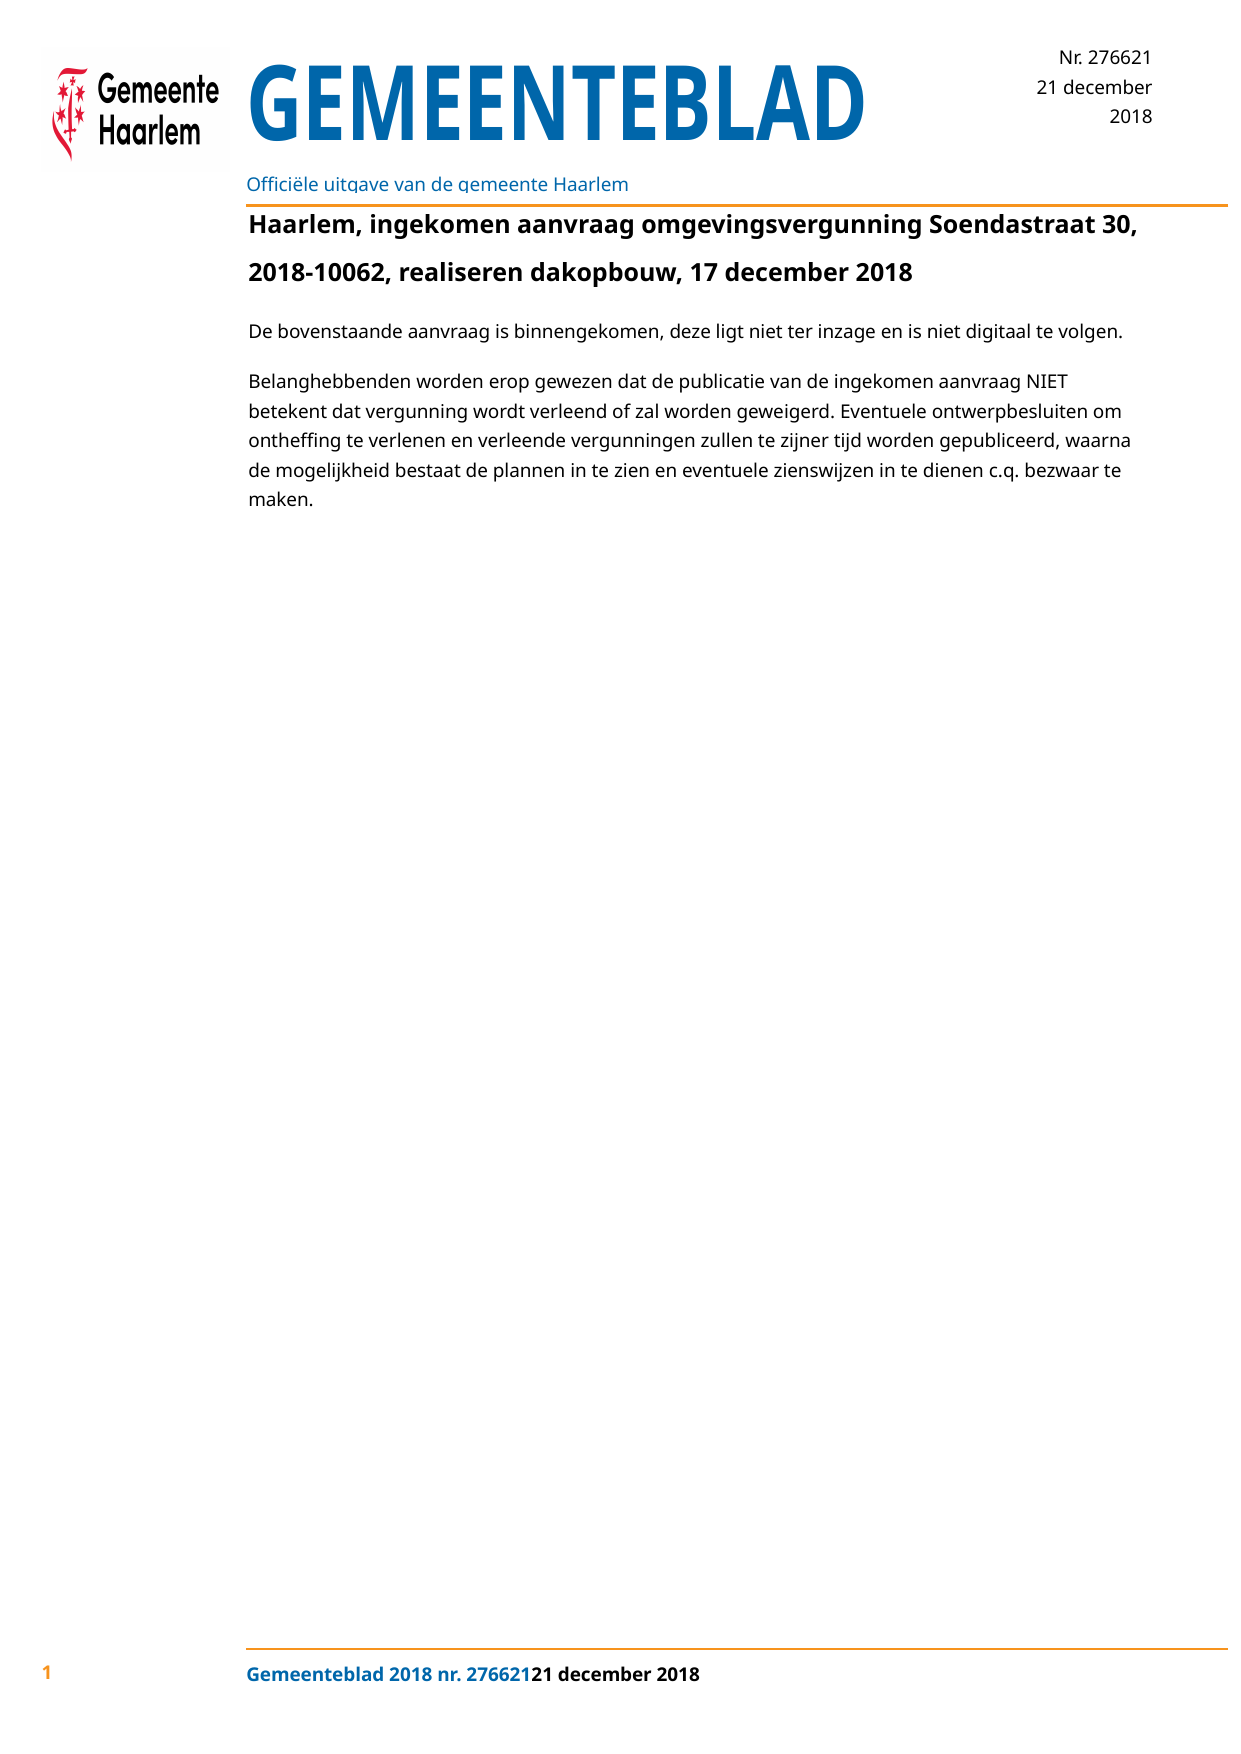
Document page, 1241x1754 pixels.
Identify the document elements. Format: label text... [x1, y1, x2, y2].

picture [41, 47, 231, 172]
text Belanghebbenden worden erop gewezen dat de publicatie van de ingekomen aanvraag NIET betekent dat vergunning wordt verleend of zal worden geweigerd. Eventuele ontwerpbesluiten om ontheffing te verlenen en verleende vergunningen zullen te zijner tijd worden gepubliceerd, waarna de mogelijkheid bestaat de plannen in te zien en eventuele zienswijzen in te dienen c.q. bezwaar te maken. [248, 368, 1152, 512]
text Haarlem, ingekomen aanvraag omgevingsvergunning Soendastraat 30, 2018-10062, realiseren dakopbouw, 17 december 2018 [248, 207, 1152, 288]
text De bovenstaande aanvraag is binnengekomen, deze ligt niet ter inzage en is niet digitaal te volgen. [248, 318, 1152, 344]
